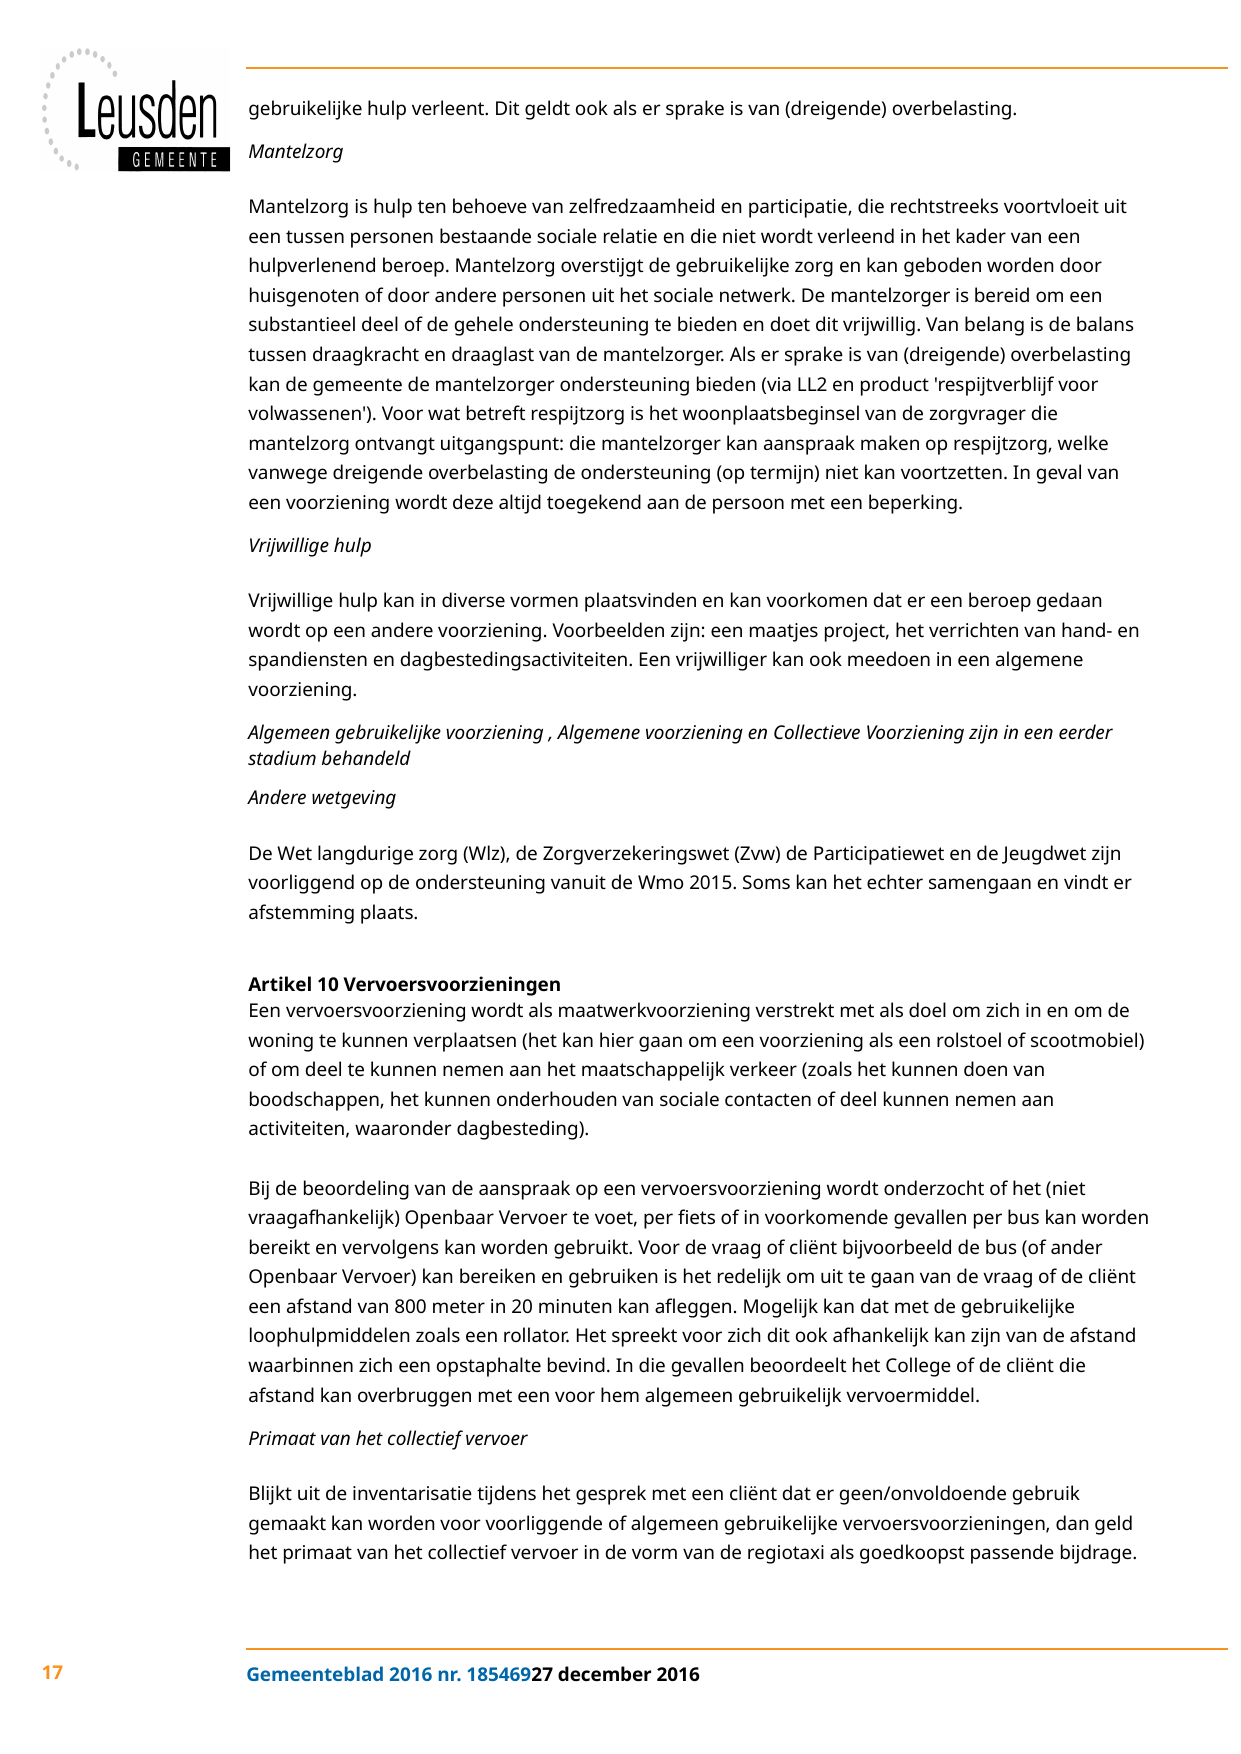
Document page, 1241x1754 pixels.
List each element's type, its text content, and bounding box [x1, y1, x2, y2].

text Vrijwillige hulp [248, 532, 1152, 558]
text De Wet langdurige zorg (Wlz), de Zorgverzekeringswet (Zvw) de Participatiewet en de Jeugdwet zijn voorliggend op de ondersteuning vanuit de Wmo 2015. Soms kan het echter samengaan en vindt er afstemming plaats. [248, 840, 1152, 924]
text Artikel 10 Vervoersvoorzieningen [248, 972, 1152, 997]
picture [41, 47, 231, 172]
text Algemeen gebruikelijke voorziening , Algemene voorziening en Collectieve Voorziening zijn in een eerder stadium behandeld [248, 719, 1152, 771]
text Blijkt uit de inventarisatie tijdens het gesprek met een cliënt dat er geen/onvoldoende gebruik gemaakt kan worden voor voorliggende of algemeen gebruikelijke vervoersvoorzieningen, dan geld het primaat van het collectief vervoer in de vorm van de regiotaxi als goedkoopst passende bijdrage. [248, 1480, 1152, 1565]
text Primaat van het collectief vervoer [248, 1425, 1152, 1451]
text Mantelzorg is hulp ten behoeve van zelfredzaamheid en participatie, die rechtstreeks voortvloeit uit een tussen personen bestaande sociale relatie en die niet wordt verleend in het kader van een hulpverlenend beroep. Mantelzorg overstijgt de gebruikelijke zorg en kan geboden worden door huisgenoten of door andere personen uit het sociale netwerk. De mantelzorger is bereid om een substantieel deel of de gehele ondersteuning te bieden en doet dit vrijwillig. Van belang is de balans tussen draagkracht en draaglast van de mantelzorger. Als er sprake is van (dreigende) overbelasting kan de gemeente de mantelzorger ondersteuning bieden (via LL2 en product 'respijtverblijf voor volwassenen'). Voor wat betreft respijtzorg is het woonplaatsbeginsel van de zorgvrager die mantelzorg ontvangt uitgangspunt: die mantelzorger kan aanspraak maken op respijtzorg, welke vanwege dreigende overbelasting de ondersteuning (op termijn) niet kan voortzetten. In geval van een voorziening wordt deze altijd toegekend aan de persoon met een beperking. [248, 193, 1152, 515]
text Vrijwillige hulp kan in diverse vormen plaatsvinden en kan voorkomen dat er een beroep gedaan wordt op een andere voorziening. Voorbeelden zijn: een maatjes project, het verrichten van hand- en spandiensten en dagbestedingsactiviteiten. Een vrijwilliger kan ook meedoen in een algemene voorziening. [248, 587, 1152, 702]
text Bij de beoordeling van de aanspraak op een vervoersvoorziening wordt onderzocht of het (niet vraagafhankelijk) Openbaar Vervoer te voet, per fiets of in voorkomende gevallen per bus kan worden bereikt en vervolgens kan worden gebruikt. Voor de vraag of cliënt bijvoorbeeld de bus (of ander Openbaar Vervoer) kan bereiken en gebruiken is het redelijk om uit te gaan van de vraag of de cliënt een afstand van 800 meter in 20 minuten kan afleggen. Mogelijk kan dat met de gebruikelijke loophulpmiddelen zoals een rollator. Het spreekt voor zich dit ook afhankelijk kan zijn van de afstand waarbinnen zich een opstaphalte bevind. In die gevallen beoordeelt het College of de cliënt die afstand kan overbruggen met een voor hem algemeen gebruikelijk vervoermiddel. [248, 1175, 1152, 1408]
text Andere wetgeving [248, 784, 1152, 810]
text gebruikelijke hulp verleent. Dit geldt ook als er sprake is van (dreigende) overbelasting. [248, 95, 1152, 121]
text Mantelzorg [248, 138, 1152, 164]
text Een vervoersvoorziening wordt als maatwerkvoorziening verstrekt met als doel om zich in en om de woning te kunnen verplaatsen (het kan hier gaan om een voorziening als een rolstoel of scootmobiel) of om deel te kunnen nemen aan het maatschappelijk verkeer (zoals het kunnen doen van boodschappen, het kunnen onderhouden van sociale contacten of deel kunnen nemen aan activiteiten, waaronder dagbesteding). [248, 997, 1152, 1141]
